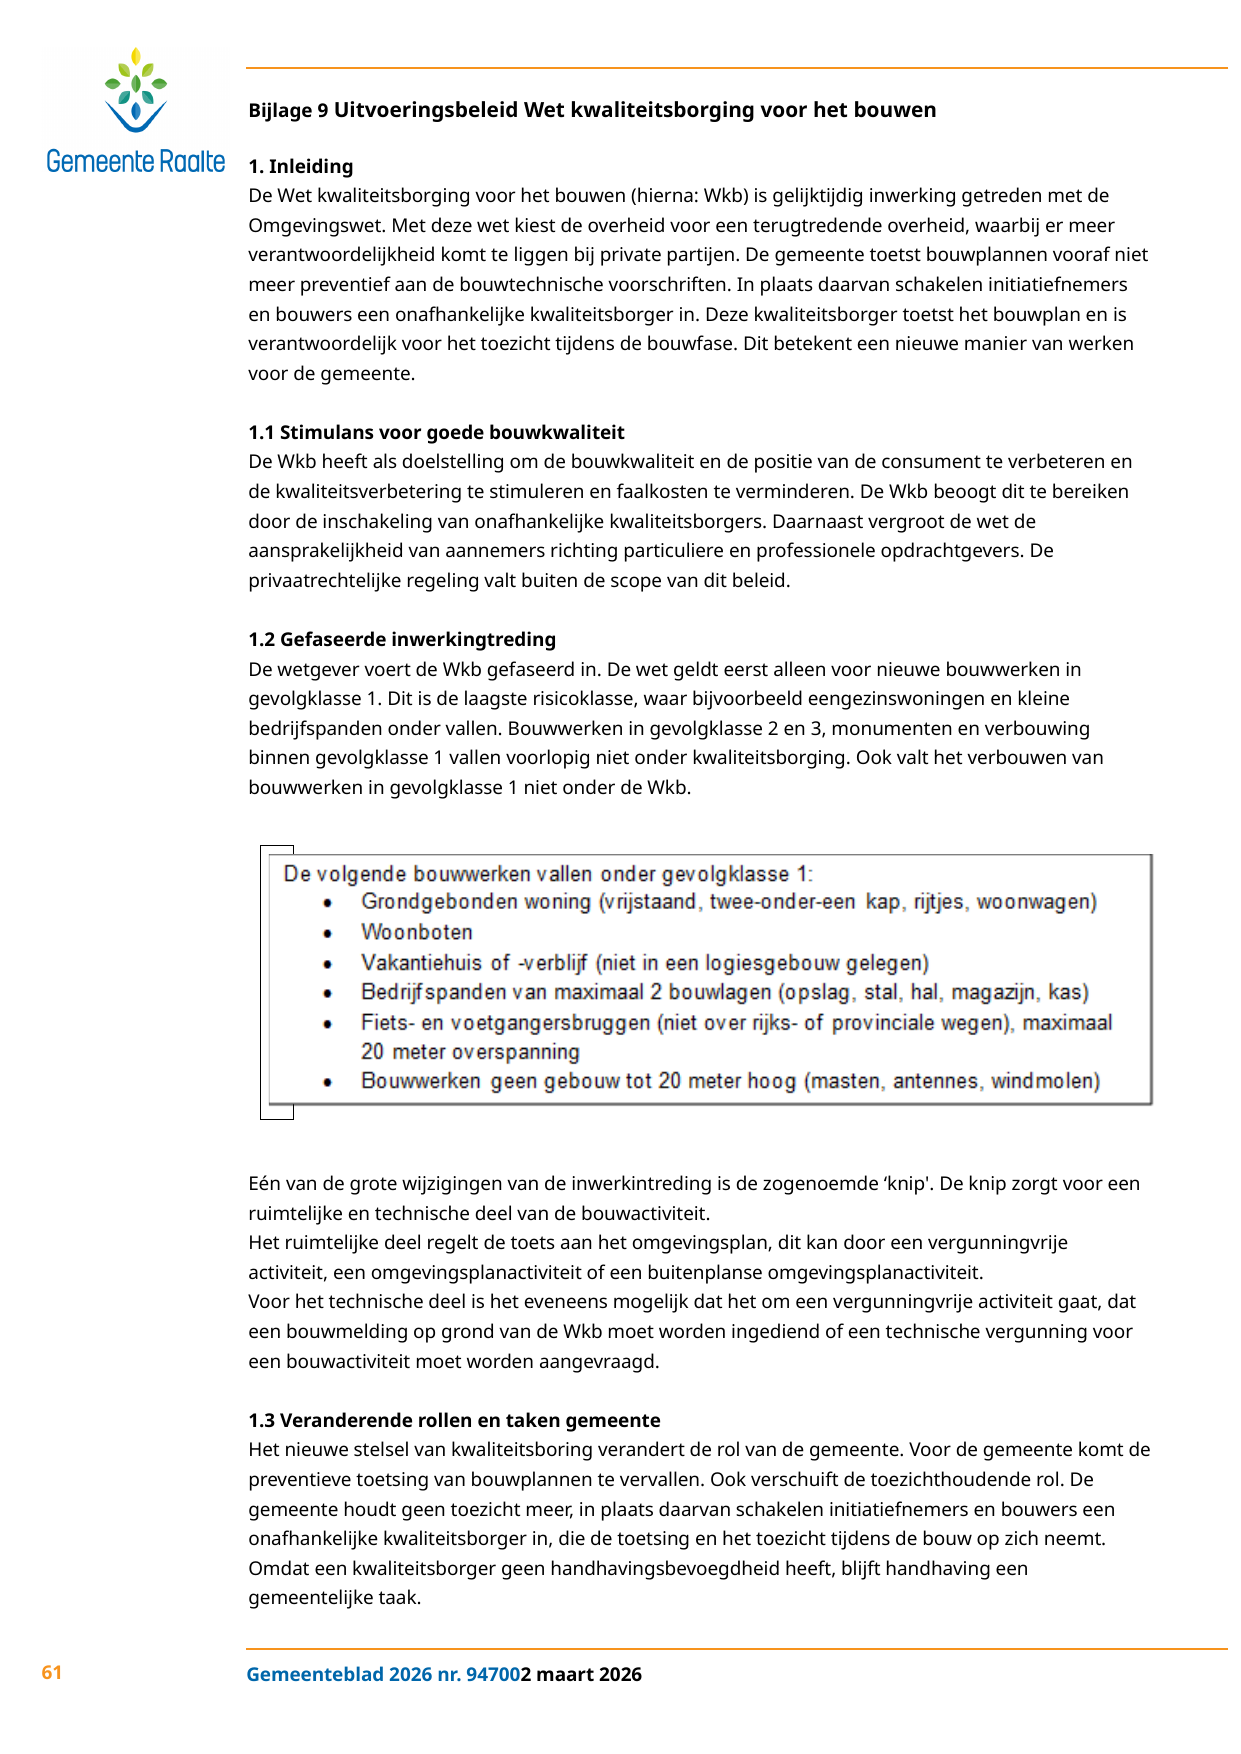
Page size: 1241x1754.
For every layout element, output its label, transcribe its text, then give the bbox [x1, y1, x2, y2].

text Eén van de grote wijzigingen van de inwerkintreding is de zogenoemde ‘knip'. De knip zorgt voor een ruimtelijke en technische deel van de bouwactiviteit. [248, 1170, 1152, 1226]
text De Wet kwaliteitsborging voor het bouwen (hierna: Wkb) is gelijktijdig inwerking getreden met de Omgevingswet. Met deze wet kiest de overheid voor een terugtredende overheid, waarbij er meer verantwoordelijkheid komt te liggen bij private partijen. De gemeente toetst bouwplannen vooraf niet meer preventief aan de bouwtechnische voorschriften. In plaats daarvan schakelen initiatiefnemers en bouwers een onafhankelijke kwaliteitsborger in. Deze kwaliteitsborger toetst het bouwplan en is verantwoordelijk voor het toezicht tijdens de bouwfase. Dit betekent een nieuwe manier van werken voor de gemeente. [248, 182, 1152, 386]
text 1.3 Veranderende rollen en taken gemeente [248, 1407, 1152, 1433]
text 1.1 Stimulans voor goede bouwkwaliteit [248, 419, 1152, 445]
text 1. Inleiding [248, 153, 1152, 179]
text 1.2 Gefaseerde inwerkingtreding [248, 626, 1152, 652]
text Voor het technische deel is het eveneens mogelijk dat het om een vergunningvrije activiteit gaat, dat een bouwmelding op grond van de Wkb moet worden ingediend of een technische vergunning voor een bouwactiviteit moet worden aangevraagd. [248, 1289, 1152, 1373]
text Bijlage 9 Uitvoeringsbeleid Wet kwaliteitsborging voor het bouwen [248, 95, 1152, 123]
text Het nieuwe stelsel van kwaliteitsboring verandert de rol van de gemeente. Voor de gemeente komt de preventieve toetsing van bouwplannen te vervallen. Ook verschuift de toezichthoudende rol. De gemeente houdt geen toezicht meer, in plaats daarvan schakelen initiatiefnemers en bouwers een onafhankelijke kwaliteitsborger in, die de toetsing en het toezicht tijdens de bouw op zich neemt. Omdat een kwaliteitsborger geen handhavingsbevoegdheid heeft, blijft handhaving een gemeentelijke taak. [248, 1437, 1152, 1610]
text Het ruimtelijke deel regelt de toets aan het omgevingsplan, dit kan door een vergunningvrije activiteit, een omgevingsplanactiviteit of een buitenplanse omgevingsplanactiviteit. [248, 1229, 1152, 1285]
text De Wkb heeft als doelstelling om de bouwkwaliteit en de positie van de consument te verbeteren en de kwaliteitsverbetering te stimuleren en faalkosten te verminderen. De Wkb beoogt dit te bereiken door de inschakeling van onafhankelijke kwaliteitsborgers. Daarnaast vergroot de wet de aansprakelijkheid van aannemers richting particuliere en professionele opdrachtgevers. De privaatrechtelijke regeling valt buiten de scope van dit beleid. [248, 449, 1152, 593]
picture [41, 47, 231, 172]
text De wetgever voert de Wkb gefaseerd in. De wet geldt eerst alleen voor nieuwe bouwwerken in gevolgklasse 1. Dit is de laagste risicoklasse, waar bijvoorbeeld eengezinswoningen en kleine bedrijfspanden onder vallen. Bouwwerken in gevolgklasse 2 en 3, monumenten en verbouwing binnen gevolgklasse 1 vallen voorlopig niet onder kwaliteitsborging. Ook valt het verbouwen van bouwwerken in gevolgklasse 1 niet onder de Wkb. [248, 656, 1152, 800]
picture [268, 854, 1155, 1111]
